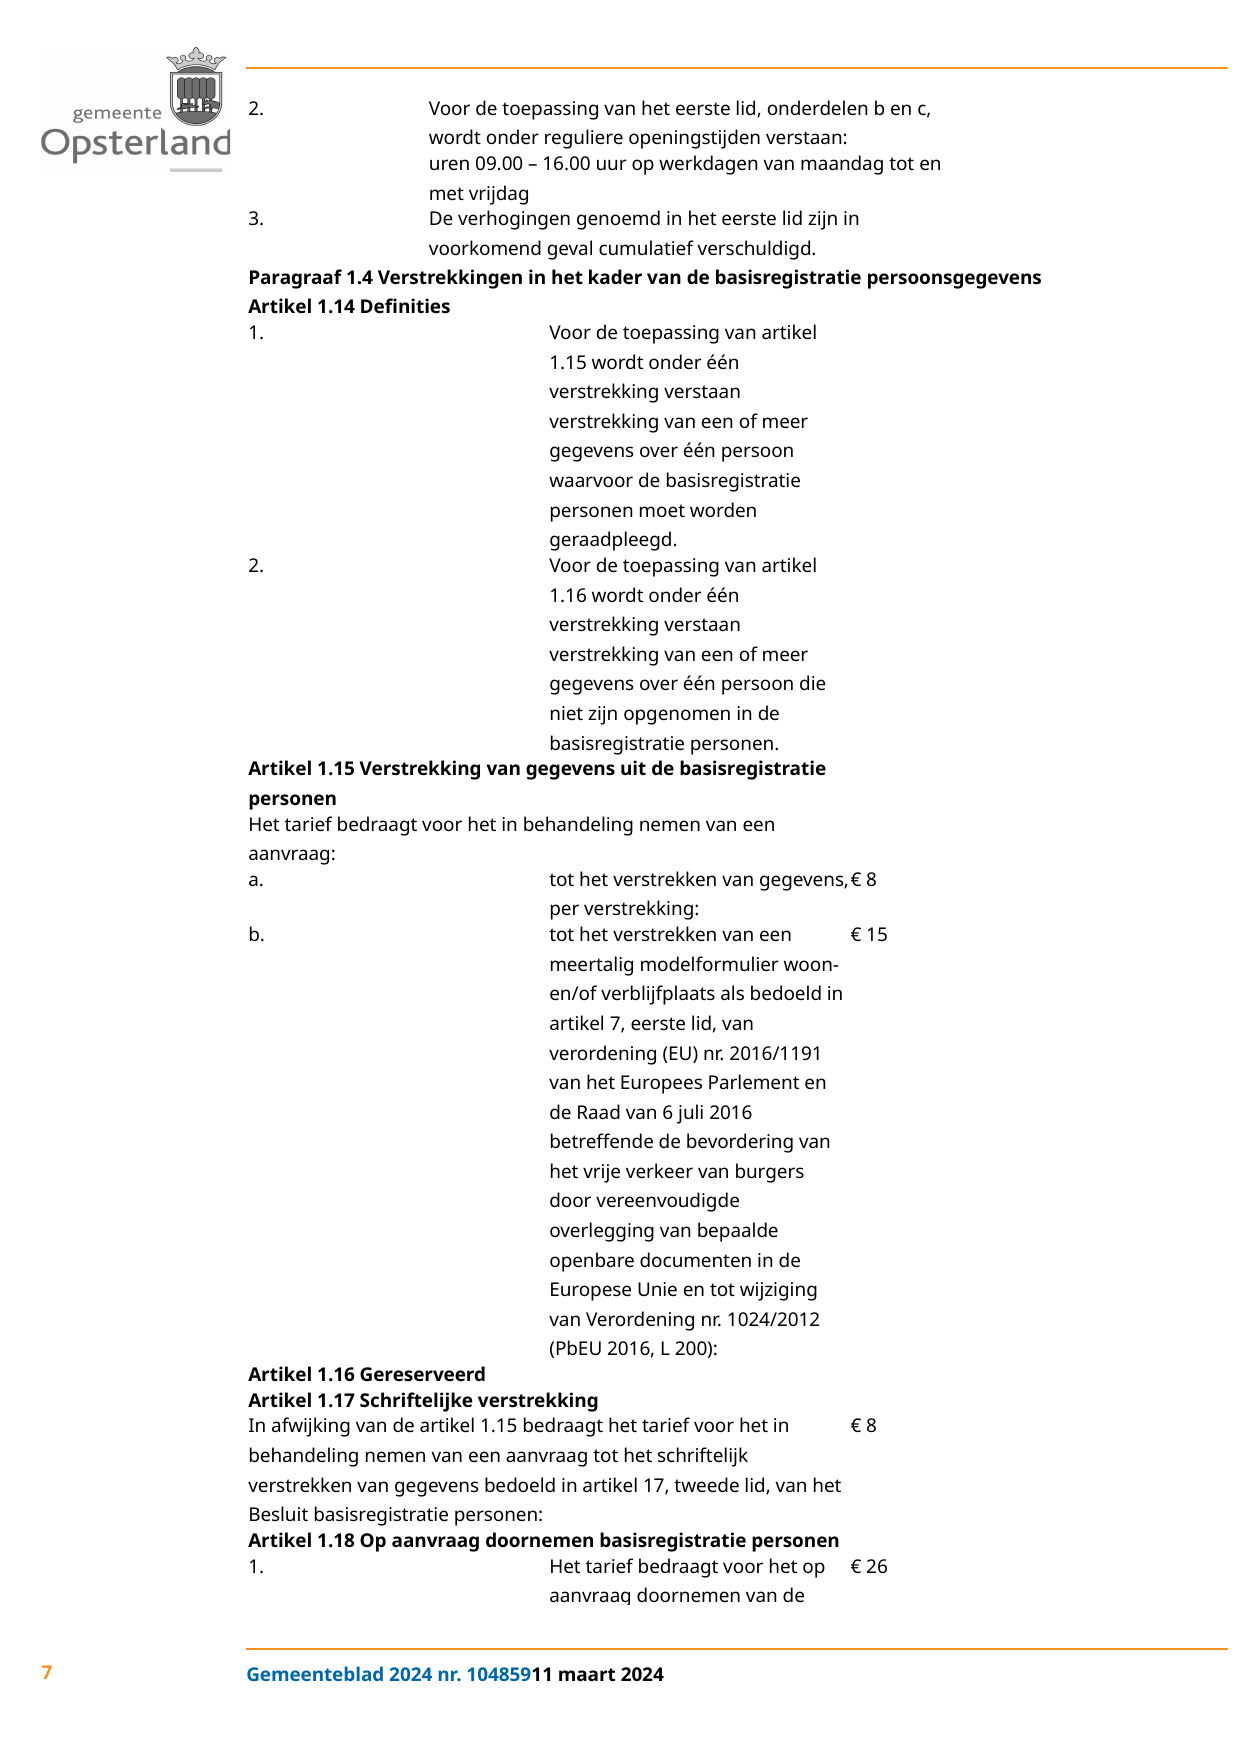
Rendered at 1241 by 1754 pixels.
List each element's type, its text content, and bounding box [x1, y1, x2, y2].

table_cell € 15 [850, 921, 1152, 1361]
table_cell Voor de toepassing van het eerste lid, onderdelen b en c, wordt onder reguliere openingstijden verstaan: [429, 95, 971, 150]
table_cell De verhogingen genoemd in het eerste lid zijn in voorkomend geval cumulatief verschuldigd. [429, 205, 971, 261]
table_cell 1. [248, 1553, 549, 1604]
table_cell Artikel 1.18 Op aanvraag doornemen basisregistratie personen [248, 1527, 850, 1553]
table_cell 3. [248, 205, 429, 261]
table_cell [850, 1361, 1152, 1387]
table_cell tot het verstrekken van gegevens, per verstrekking: [549, 866, 850, 921]
table_cell 2. [248, 95, 429, 150]
table_cell [971, 150, 1152, 205]
table_cell [850, 552, 1152, 755]
table_cell [850, 1527, 1152, 1553]
table_cell [850, 811, 1152, 866]
table_header [850, 294, 1152, 319]
table_cell In afwijking van de artikel 1.15 bedraagt het tarief voor het in behandeling nemen van een aanvraag tot het schriftelijk verstrekken van gegevens bedoeld in artikel 17, tweede lid, van het Besluit basisregistratie personen: [248, 1413, 850, 1527]
table_cell € 8 [850, 1413, 1152, 1527]
table_cell € 8 [850, 866, 1152, 921]
table_cell Het tarief bedraagt voor het op aanvraag doornemen van de [549, 1553, 850, 1604]
table_cell 2. [248, 552, 549, 755]
table_header Artikel 1.14 Definities [248, 294, 850, 319]
table_cell [850, 1387, 1152, 1413]
picture [41, 47, 231, 172]
table_cell [850, 755, 1152, 811]
table_cell 1. [248, 319, 549, 552]
table_cell [971, 95, 1152, 150]
table_cell Artikel 1.17 Schriftelijke verstrekking [248, 1387, 850, 1413]
table_cell uren 09.00 – 16.00 uur op werkdagen van maandag tot en met vrijdag [429, 150, 971, 205]
text Paragraaf 1.4 Verstrekkingen in het kader van de basisregistratie persoonsgegevens [248, 264, 1152, 290]
table_cell [850, 319, 1152, 552]
table_cell Artikel 1.16 Gereserveerd [248, 1361, 850, 1387]
table_cell b. [248, 921, 549, 1361]
table_cell a. [248, 866, 549, 921]
table_cell tot het verstrekken van een meertalig modelformulier woon- en/of verblijfplaats als bedoeld in artikel 7, eerste lid, van verordening (EU) nr. 2016/1191 van het Europees Parlement en de Raad van 6 juli 2016 betreffende de bevordering van het vrije verkeer van burgers door vereenvoudigde overlegging van bepaalde openbare documenten in de Europese Unie en tot wijziging van Verordening nr. 1024/2012 (PbEU 2016, L 200): [549, 921, 850, 1361]
table_cell Artikel 1.15 Verstrekking van gegevens uit de basisregistratie personen [248, 755, 850, 811]
table_cell Het tarief bedraagt voor het in behandeling nemen van een aanvraag: [248, 811, 850, 866]
table_cell [248, 150, 429, 205]
table_cell € 26 [850, 1553, 1152, 1604]
table_cell Voor de toepassing van artikel 1.16 wordt onder één verstrekking verstaan verstrekking van een of meer gegevens over één persoon die niet zijn opgenomen in de basisregistratie personen. [549, 552, 850, 755]
table_cell Voor de toepassing van artikel 1.15 wordt onder één verstrekking verstaan verstrekking van een of meer gegevens over één persoon waarvoor de basisregistratie personen moet worden geraadpleegd. [549, 319, 850, 552]
table_cell [971, 205, 1152, 261]
